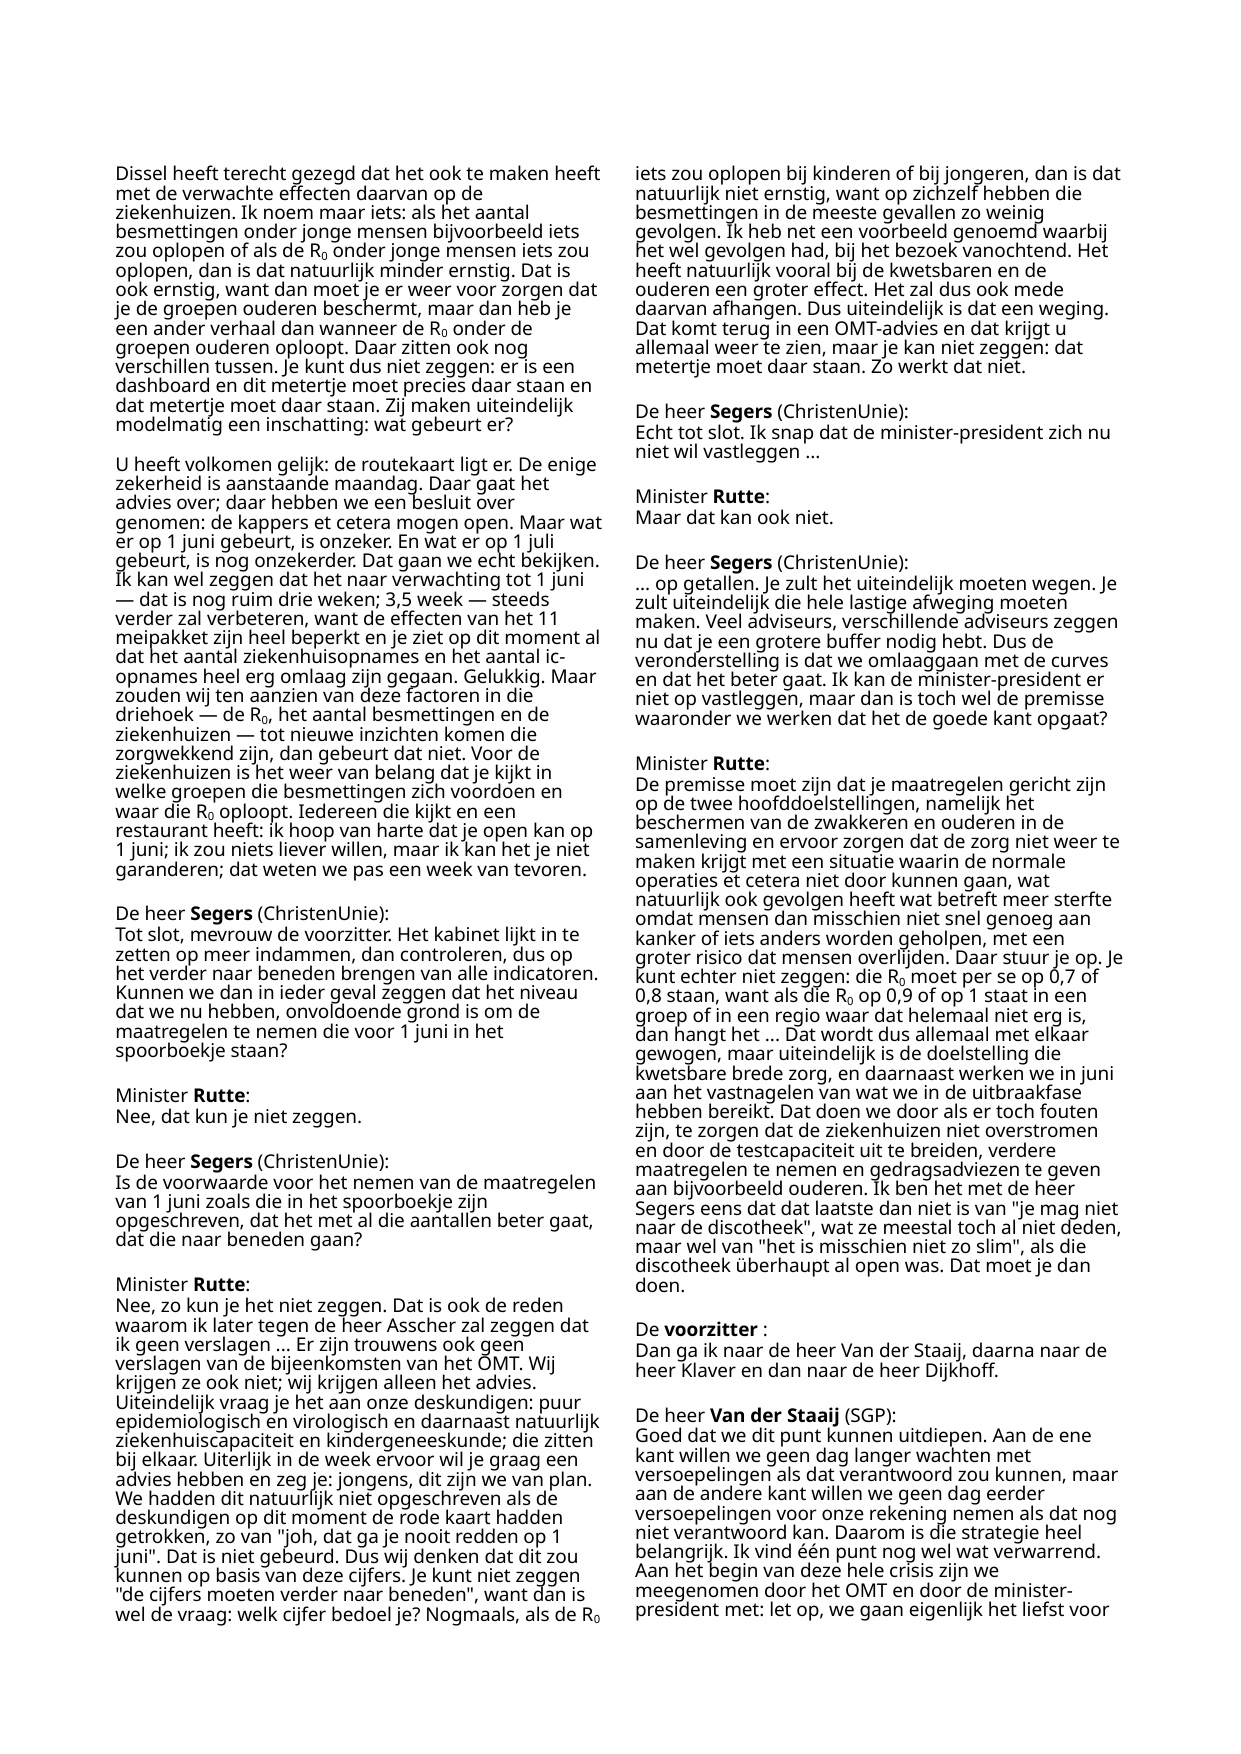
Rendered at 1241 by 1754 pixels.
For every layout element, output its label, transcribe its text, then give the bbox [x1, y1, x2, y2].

text De heer Segers (ChristenUnie): [635, 398, 1125, 424]
text Minister Rutte: [115, 1082, 605, 1108]
text ... op getallen. Je zult het uiteindelijk moeten wegen. Je zult uiteindelijk die hele lastige afweging moeten maken. Veel adviseurs, verschillende adviseurs zeggen nu dat je een grotere buffer nodig hebt. Dus de veronderstelling is dat we omlaaggaan met de curves en dat het beter gaat. Ik kan de minister-president er niet op vastleggen, maar dan is toch wel de premisse waaronder we werken dat het de goede kant opgaat? [635, 575, 1125, 729]
text Dissel heeft terecht gezegd dat het ook te maken heeft met de verwachte effecten daarvan op de ziekenhuizen. Ik noem maar iets: als het aantal besmettingen onder jonge mensen bijvoorbeeld iets zou oplopen of als de R0 onder jonge mensen iets zou oplopen, dan is dat natuurlijk minder ernstig. Dat is ook ernstig, want dan moet je er weer voor zorgen dat je de groepen ouderen beschermt, maar dan heb je een ander verhaal dan wanneer de R0 onder de groepen ouderen oploopt. Daar zitten ook nog verschillen tussen. Je kunt dus niet zeggen: er is een dashboard en dit metertje moet precies daar staan en dat metertje moet daar staan. Zij maken uiteindelijk modelmatig een inschatting: wat gebeurt er? [115, 165, 605, 435]
text Nee, dat kun je niet zeggen. [115, 1108, 605, 1127]
text De premisse moet zijn dat je maatregelen gericht zijn op de twee hoofddoelstellingen, namelijk het beschermen van de zwakkeren en ouderen in de samenleving en ervoor zorgen dat de zorg niet weer te maken krijgt met een situatie waarin de normale operaties et cetera niet door kunnen gaan, wat natuurlijk ook gevolgen heeft wat betreft meer sterfte omdat mensen dan misschien niet snel genoeg aan kanker of iets anders worden geholpen, met een groter risico dat mensen overlijden. Daar stuur je op. Je kunt echter niet zeggen: die R0 moet per se op 0,7 of 0,8 staan, want als die R0 op 0,9 of op 1 staat in een groep of in een regio waar dat helemaal niet erg is, dan hangt het ... Dat wordt dus allemaal met elkaar gewogen, maar uiteindelijk is de doelstelling die kwetsbare brede zorg, en daarnaast werken we in juni aan het vastnagelen van wat we in de uitbraakfase hebben bereikt. Dat doen we door als er toch fouten zijn, te zorgen dat de ziekenhuizen niet overstromen en door de testcapaciteit uit te breiden, verdere maatregelen te nemen en gedragsadviezen te geven aan bijvoorbeeld ouderen. Ik ben het met de heer Segers eens dat dat laatste dan niet is van "je mag niet naar de discotheek", wat ze meestal toch al niet deden, maar wel van "het is misschien niet zo slim", als die discotheek überhaupt al open was. Dat moet je dan doen. [635, 776, 1125, 1296]
text De voorzitter : [635, 1317, 1125, 1342]
text Minister Rutte: [115, 1272, 605, 1297]
text Goed dat we dit punt kunnen uitdiepen. Aan de ene kant willen we geen dag langer wachten met versoepelingen als dat verantwoord zou kunnen, maar aan de andere kant willen we geen dag eerder versoepelingen voor onze rekening nemen als dat nog niet verantwoord kan. Daarom is die strategie heel belangrijk. Ik vind één punt nog wel wat verwarrend. Aan het begin van deze hele crisis zijn we meegenomen door het OMT en door de minister-president met: let op, we gaan eigenlijk het liefst voor [635, 1427, 1125, 1620]
text Echt tot slot. Ik snap dat de minister-president zich nu niet wil vastleggen ... [635, 424, 1125, 462]
text U heeft volkomen gelijk: de routekaart ligt er. De enige zekerheid is aanstaande maandag. Daar gaat het advies over; daar hebben we een besluit over genomen: de kappers et cetera mogen open. Maar wat er op 1 juni gebeurt, is onzeker. En wat er op 1 juli gebeurt, is nog onzekerder. Dat gaan we echt bekijken. Ik kan wel zeggen dat het naar verwachting tot 1 juni — dat is nog ruim drie weken; 3,5 week — steeds verder zal verbeteren, want de effecten van het 11 meipakket zijn heel beperkt en je ziet op dit moment al dat het aantal ziekenhuisopnames en het aantal ic-opnames heel erg omlaag zijn gegaan. Gelukkig. Maar zouden wij ten aanzien van deze factoren in die driehoek — de R0, het aantal besmettingen en de ziekenhuizen — tot nieuwe inzichten komen die zorgwekkend zijn, dan gebeurt dat niet. Voor de ziekenhuizen is het weer van belang dat je kijkt in welke groepen die besmettingen zich voordoen en waar die R0 oploopt. Iedereen die kijkt en een restaurant heeft: ik hoop van harte dat je open kan op 1 juni; ik zou niets liever willen, maar ik kan het je niet garanderen; dat weten we pas een week van tevoren. [115, 456, 605, 880]
text Nee, zo kun je het niet zeggen. Dat is ook de reden waarom ik later tegen de heer Asscher zal zeggen dat ik geen verslagen ... Er zijn trouwens ook geen verslagen van de bijeenkomsten van het OMT. Wij krijgen ze ook niet; wij krijgen alleen het advies. Uiteindelijk vraag je het aan onze deskundigen: puur epidemiologisch en virologisch en daarnaast natuurlijk ziekenhuiscapaciteit en kindergeneeskunde; die zitten bij elkaar. Uiterlijk in de week ervoor wil je graag een advies hebben en zeg je: jongens, dit zijn we van plan. We hadden dit natuurlijk niet opgeschreven als de deskundigen op dit moment de rode kaart hadden getrokken, zo van "joh, dat ga je nooit redden op 1 juni". Dat is niet gebeurd. Dus wij denken dat dit zou kunnen op basis van deze cijfers. Je kunt niet zeggen "de cijfers moeten verder naar beneden", want dan is wel de vraag: welk cijfer bedoel je? Nogmaals, als de R0 [115, 1297, 605, 1625]
text Minister Rutte: [635, 750, 1125, 776]
text De heer Van der Staaij (SGP): [635, 1402, 1125, 1427]
text Tot slot, mevrouw de voorzitter. Het kabinet lijkt in te zetten op meer indammen, dan controleren, dus op het verder naar beneden brengen van alle indicatoren. Kunnen we dan in ieder geval zeggen dat het niveau dat we nu hebben, onvoldoende grond is om de maatregelen te nemen die voor 1 juni in het spoorboekje staan? [115, 926, 605, 1061]
text De heer Segers (ChristenUnie): [115, 1148, 605, 1174]
text De heer Segers (ChristenUnie): [115, 901, 605, 926]
text De heer Segers (ChristenUnie): [635, 549, 1125, 575]
text iets zou oplopen bij kinderen of bij jongeren, dan is dat natuurlijk niet ernstig, want op zichzelf hebben die besmettingen in de meeste gevallen zo weinig gevolgen. Ik heb net een voorbeeld genoemd waarbij het wel gevolgen had, bij het bezoek vanochtend. Het heeft natuurlijk vooral bij de kwetsbaren en de ouderen een groter effect. Het zal dus ook mede daarvan afhangen. Dus uiteindelijk is dat een weging. Dat komt terug in een OMT-advies en dat krijgt u allemaal weer te zien, maar je kan niet zeggen: dat metertje moet daar staan. Zo werkt dat niet. [635, 165, 1125, 377]
text Dan ga ik naar de heer Van der Staaij, daarna naar de heer Klaver en dan naar de heer Dijkhoff. [635, 1342, 1125, 1381]
text Minister Rutte: [635, 483, 1125, 509]
text Is de voorwaarde voor het nemen van de maatregelen van 1 juni zoals die in het spoorboekje zijn opgeschreven, dat het met al die aantallen beter gaat, dat die naar beneden gaan? [115, 1174, 605, 1251]
text Maar dat kan ook niet. [635, 509, 1125, 528]
